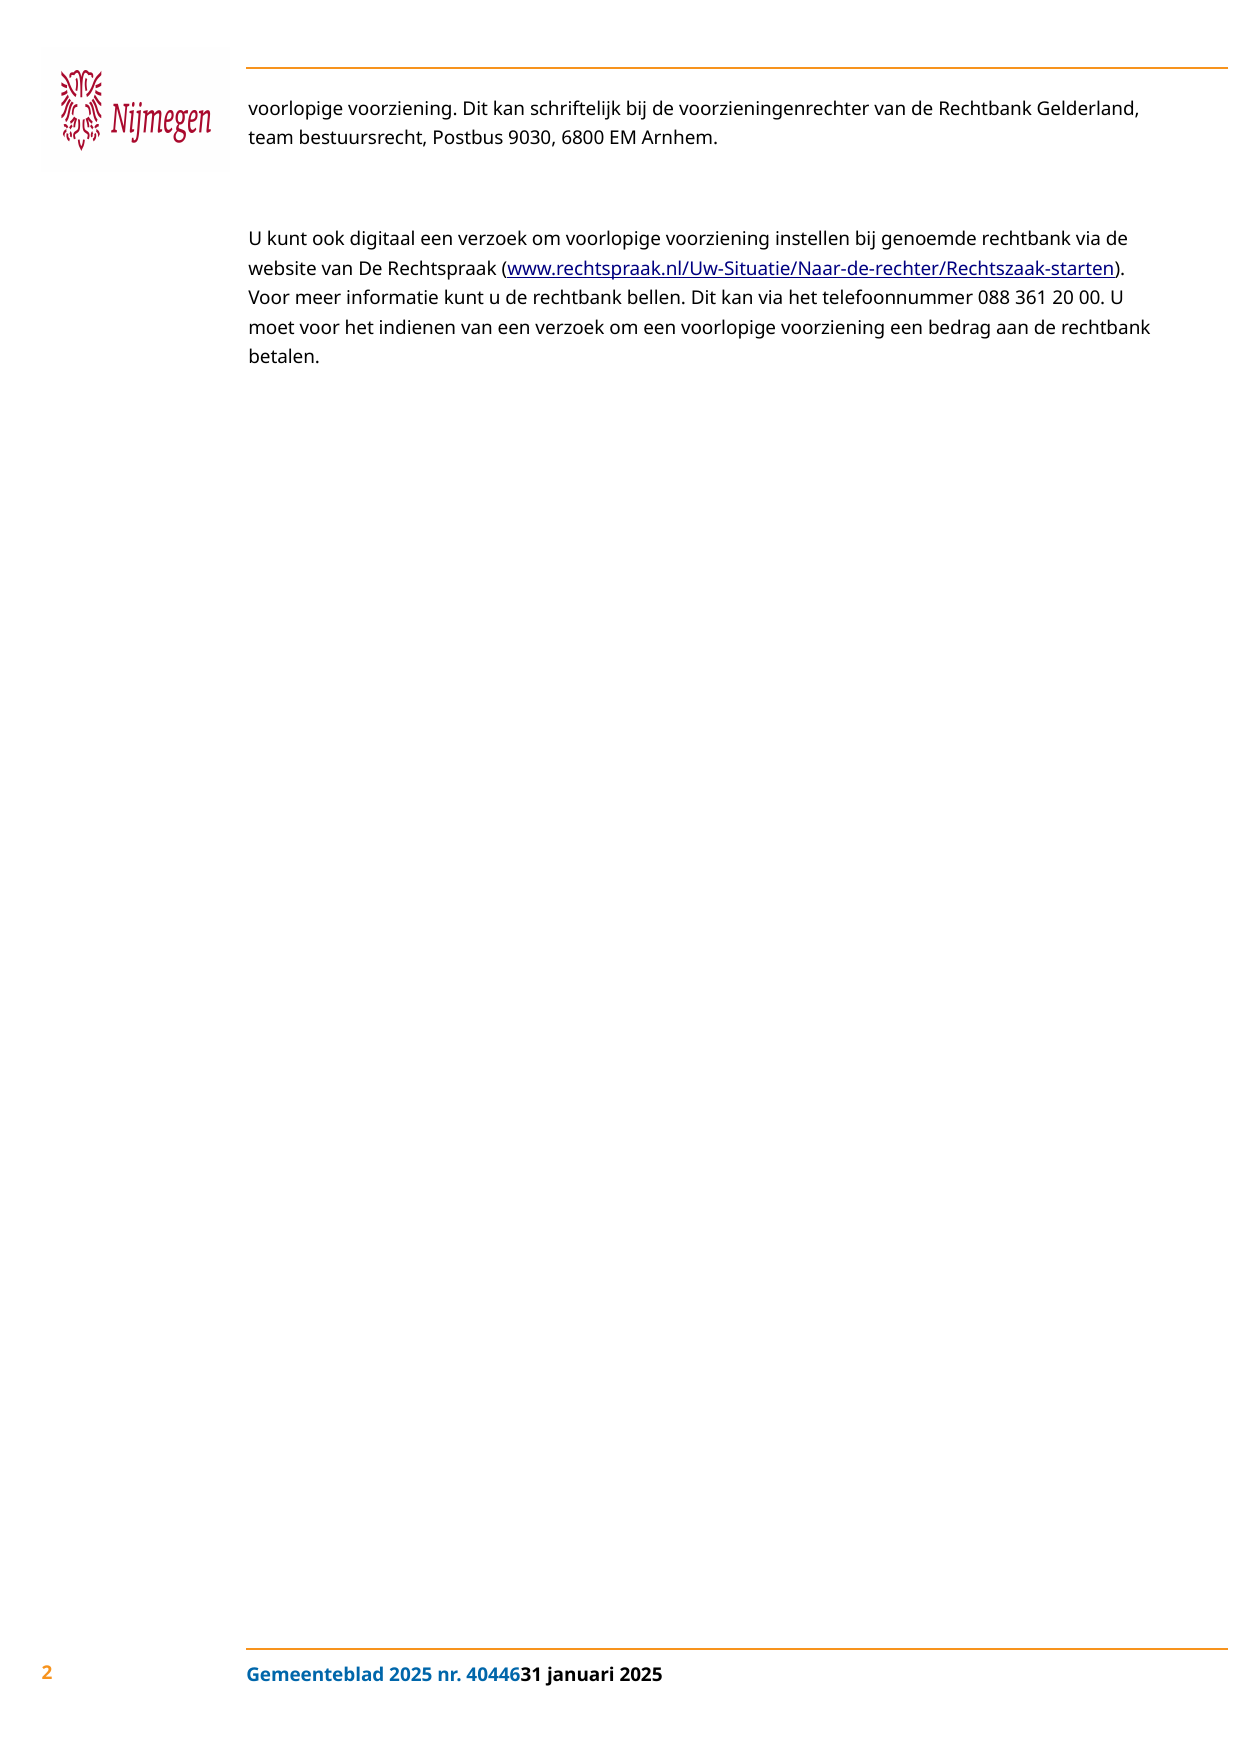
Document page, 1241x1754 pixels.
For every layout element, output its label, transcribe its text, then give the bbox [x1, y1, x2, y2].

picture [41, 47, 231, 172]
text U kunt ook digitaal een verzoek om voorlopige voorziening instellen bij genoemde rechtbank via de website van De Rechtspraak (www.rechtspraak.nl/Uw-Situatie/Naar-de-rechter/Rechtszaak-starten). Voor meer informatie kunt u de rechtbank bellen. Dit kan via het telefoonnummer 088 361 20 00. U moet voor het indienen van een verzoek om een voorlopige voorziening een bedrag aan de rechtbank betalen. [248, 225, 1152, 369]
text voorlopige voorziening. Dit kan schriftelijk bij de voorzieningenrechter van de Rechtbank Gelderland, team bestuursrecht, Postbus 9030, 6800 EM Arnhem. [248, 95, 1152, 150]
